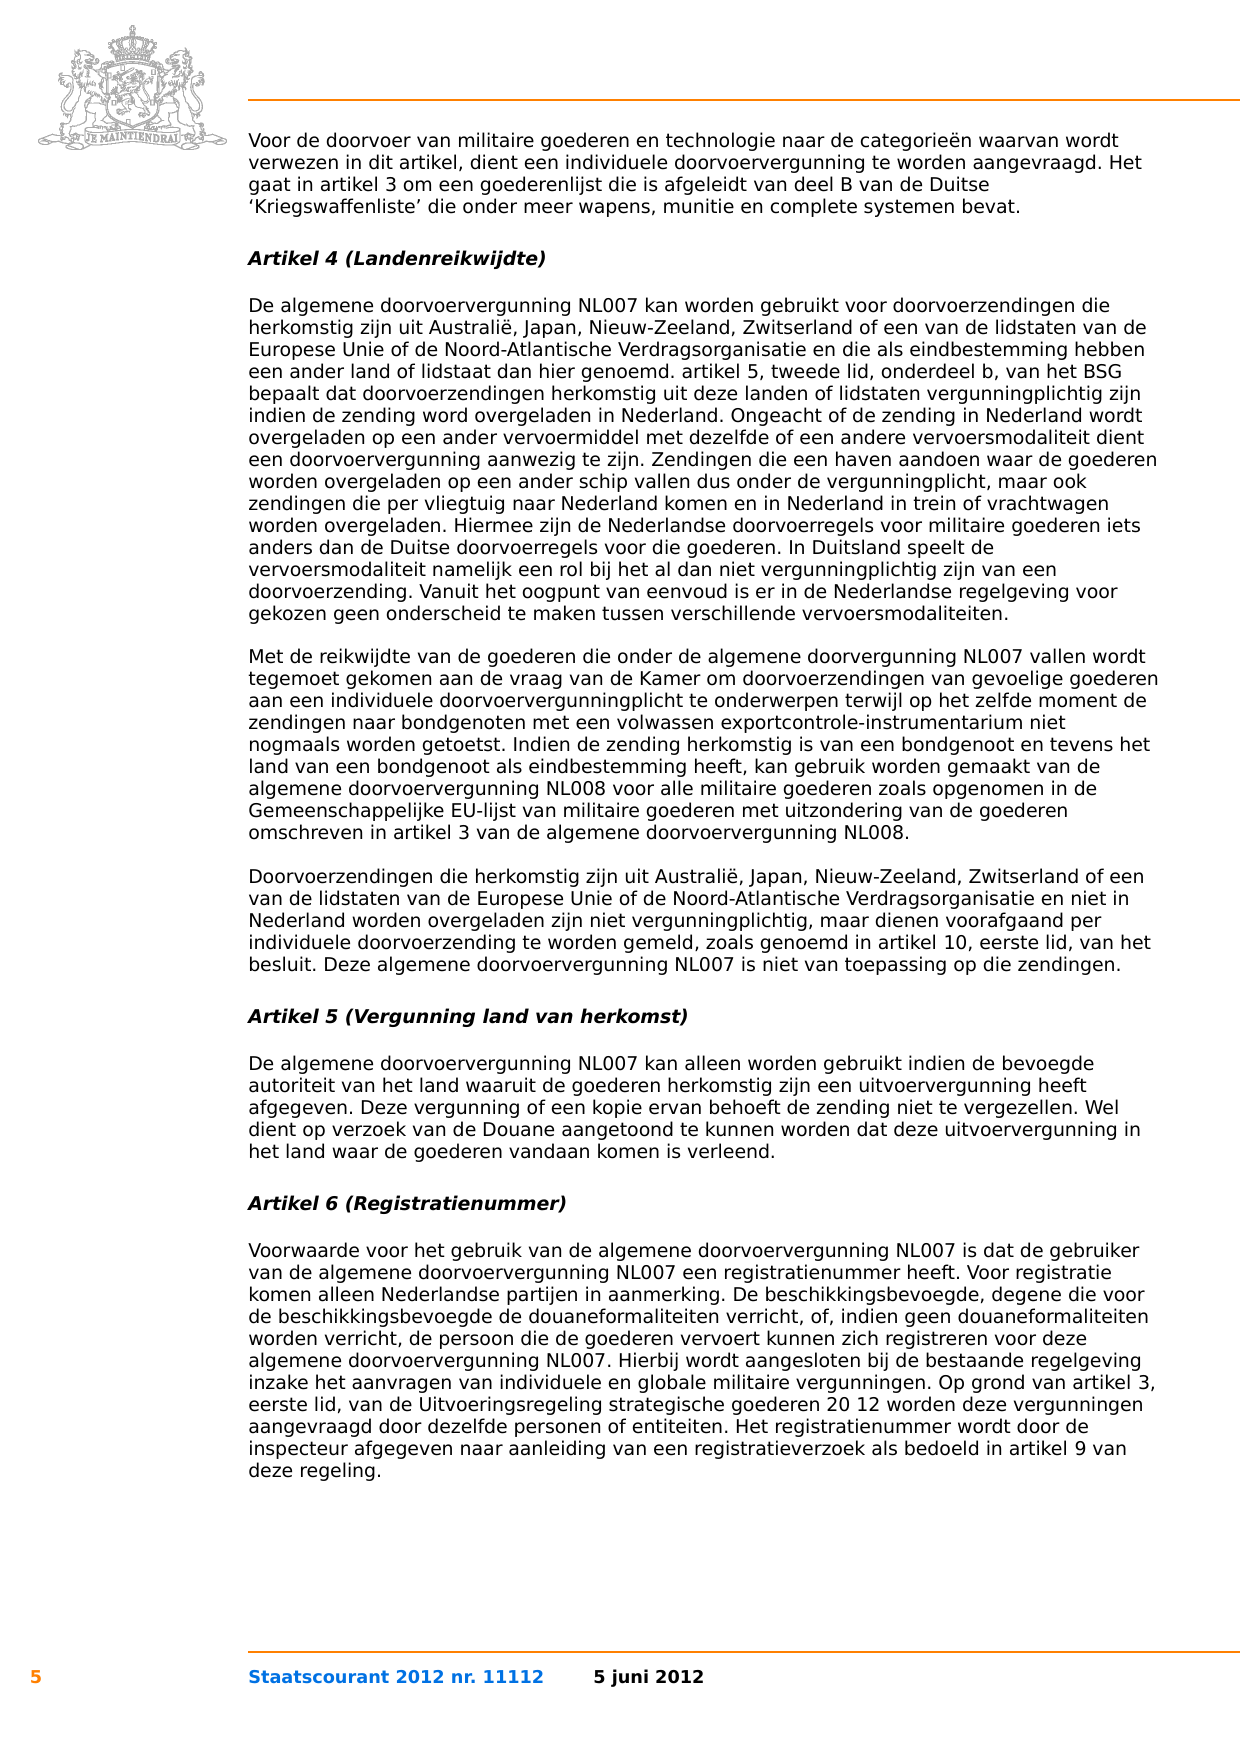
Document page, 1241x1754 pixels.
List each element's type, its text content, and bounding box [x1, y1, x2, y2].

text Voor de doorvoer van militaire goederen en technologie naar de categorieën waarvan wordt verwezen in dit artikel, dient een individuele doorvoervergunning te worden aangevraagd. Het gaat in artikel 3 om een goederenlijst die is afgeleidt van deel B van de Duitse ‘Kriegswaffenliste’ die onder meer wapens, munitie en complete systemen bevat. [248, 130, 1163, 218]
text Doorvoerzendingen die herkomstig zijn uit Australië, Japan, Nieuw-Zeeland, Zwitserland of een van de lidstaten van de Europese Unie of de Noord-Atlantische Verdragsorganisatie en niet in Nederland worden overgeladen zijn niet vergunningplichtig, maar dienen voorafgaand per individuele doorvoerzending te worden gemeld, zoals genoemd in artikel 10, eerste lid, van het besluit. Deze algemene doorvoervergunning NL007 is niet van toepassing op die zendingen. [248, 866, 1163, 976]
subtitle Artikel 5 (Vergunning land van herkomst) [248, 1006, 1163, 1028]
text Voorwaarde voor het gebruik van de algemene doorvoervergunning NL007 is dat de gebruiker van de algemene doorvoervergunning NL007 een registratienummer heeft. Voor registratie komen alleen Nederlandse partijen in aanmerking. De beschikkingsbevoegde, degene die voor de beschikkingsbevoegde de douaneformaliteiten verricht, of, indien geen douaneformaliteiten worden verricht, de persoon die de goederen vervoert kunnen zich registreren voor deze algemene doorvoervergunning NL007. Hierbij wordt aangesloten bij de bestaande regelgeving inzake het aanvragen van individuele en globale militaire vergunningen. Op grond van artikel 3, eerste lid, van de Uitvoeringsregeling strategische goederen 20 12 worden deze vergunningen aangevraagd door dezelfde personen of entiteiten. Het registratienummer wordt door de inspecteur afgegeven naar aanleiding van een registratieverzoek als bedoeld in artikel 9 van deze regeling. [248, 1240, 1163, 1482]
text Met de reikwijdte van de goederen die onder de algemene doorvergunning NL007 vallen wordt tegemoet gekomen aan de vraag van de Kamer om doorvoerzendingen van gevoelige goederen aan een individuele doorvoervergunningplicht te onderwerpen terwijl op het zelfde moment de zendingen naar bondgenoten met een volwassen exportcontrole-instrumentarium niet nogmaals worden getoetst. Indien de zending herkomstig is van een bondgenoot en tevens het land van een bondgenoot als eindbestemming heeft, kan gebruik worden gemaakt van de algemene doorvoervergunning NL008 voor alle militaire goederen zoals opgenomen in de Gemeenschappelijke EU-lijst van militaire goederen met uitzondering van de goederen omschreven in artikel 3 van de algemene doorvoervergunning NL008. [248, 646, 1163, 844]
subtitle Artikel 6 (Registratienummer) [248, 1193, 1163, 1215]
subtitle Artikel 4 (Landenreikwijdte) [248, 248, 1163, 270]
picture [38, 25, 227, 150]
text De algemene doorvoervergunning NL007 kan alleen worden gebruikt indien de bevoegde autoriteit van het land waaruit de goederen herkomstig zijn een uitvoervergunning heeft afgegeven. Deze vergunning of een kopie ervan behoeft de zending niet te vergezellen. Wel dient op verzoek van de Douane aangetoond te kunnen worden dat deze uitvoervergunning in het land waar de goederen vandaan komen is verleend. [248, 1053, 1163, 1163]
text De algemene doorvoervergunning NL007 kan worden gebruikt voor doorvoerzendingen die herkomstig zijn uit Australië, Japan, Nieuw-Zeeland, Zwitserland of een van de lidstaten van de Europese Unie of de Noord-Atlantische Verdragsorganisatie en die als eindbestemming hebben een ander land of lidstaat dan hier genoemd. artikel 5, tweede lid, onderdeel b, van het BSG bepaalt dat doorvoerzendingen herkomstig uit deze landen of lidstaten vergunningplichtig zijn indien de zending word overgeladen in Nederland. Ongeacht of de zending in Nederland wordt overgeladen op een ander vervoermiddel met dezelfde of een andere vervoersmodaliteit dient een doorvoervergunning aanwezig te zijn. Zendingen die een haven aandoen waar de goederen worden overgeladen op een ander schip vallen dus onder de vergunningplicht, maar ook zendingen die per vliegtuig naar Nederland komen en in Nederland in trein of vrachtwagen worden overgeladen. Hiermee zijn de Nederlandse doorvoerregels voor militaire goederen iets anders dan de Duitse doorvoerregels voor die goederen. In Duitsland speelt de vervoersmodaliteit namelijk een rol bij het al dan niet vergunningplichtig zijn van een doorvoerzending. Vanuit het oogpunt van eenvoud is er in de Nederlandse regelgeving voor gekozen geen onderscheid te maken tussen verschillende vervoersmodaliteiten. [248, 295, 1163, 624]
